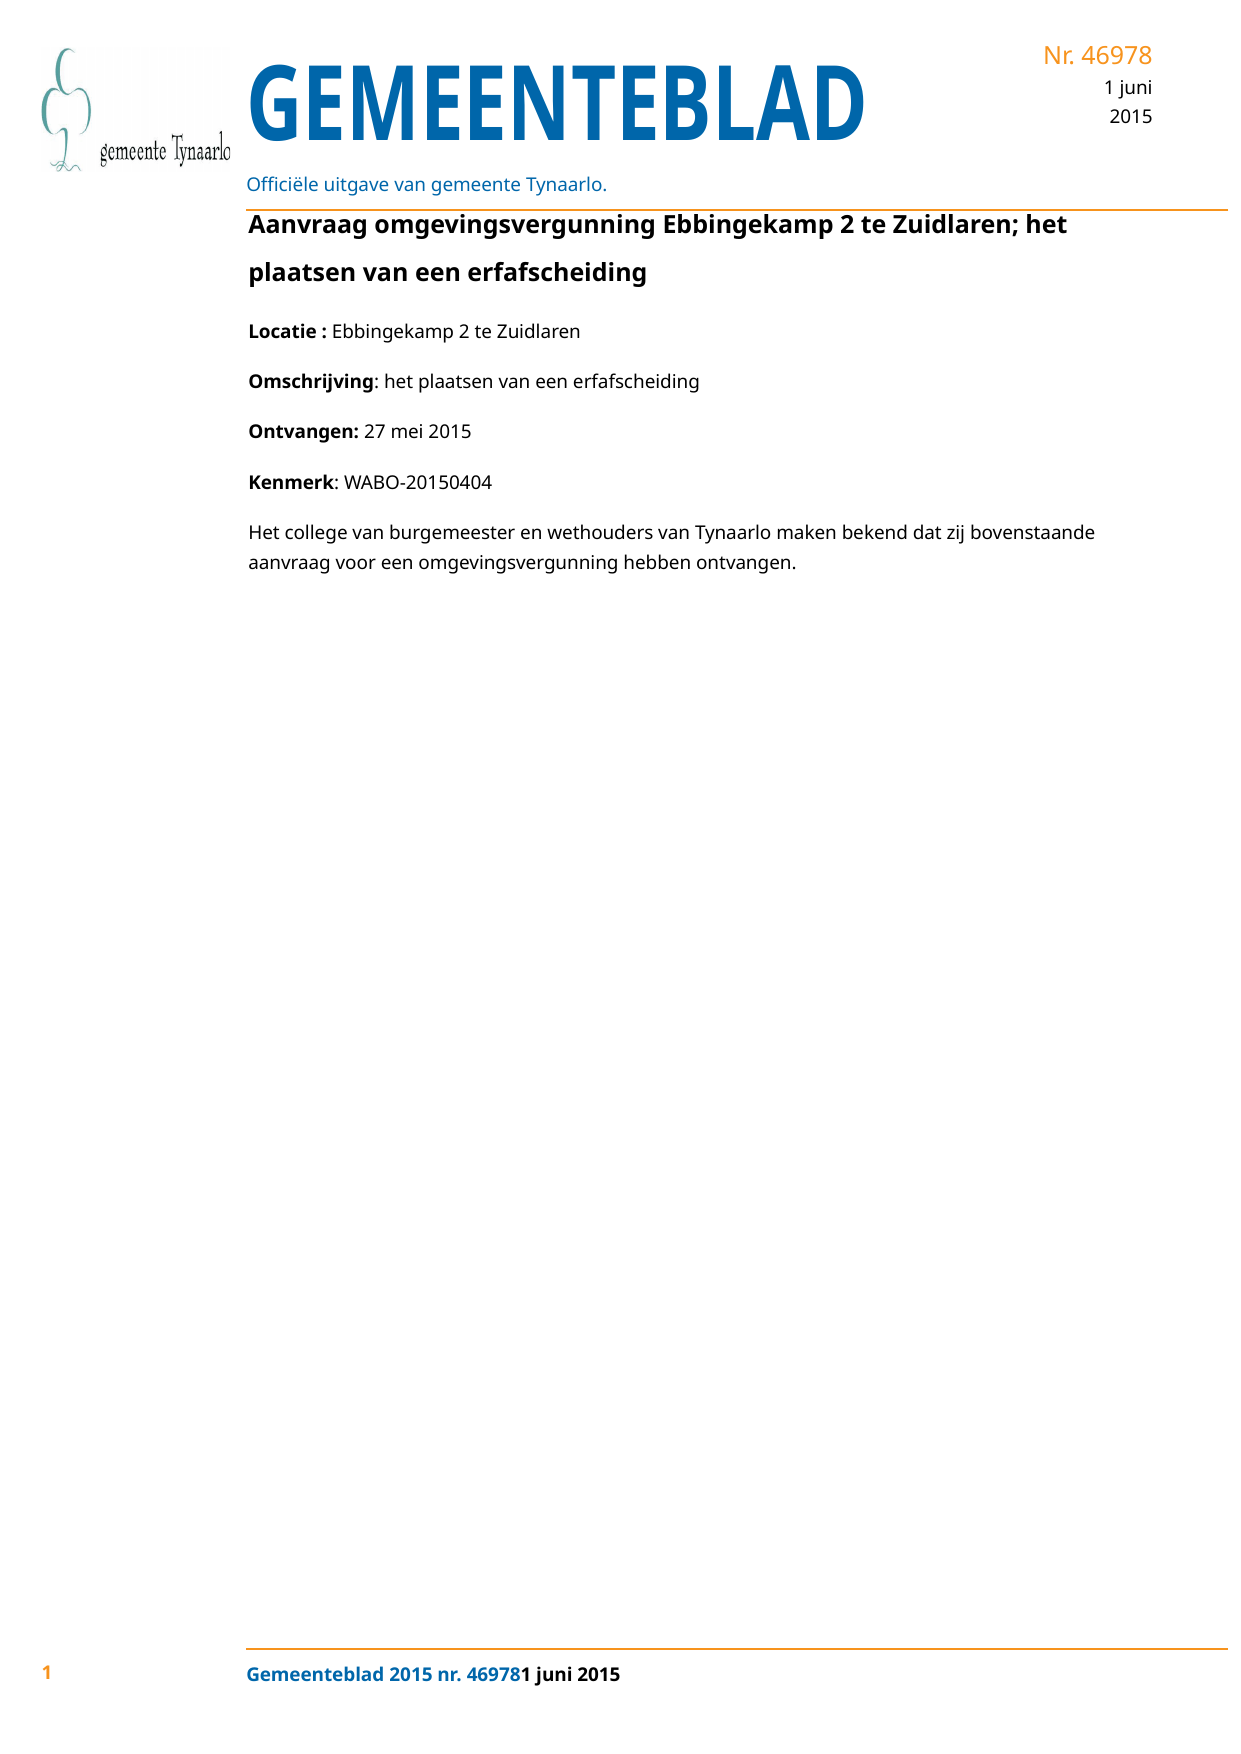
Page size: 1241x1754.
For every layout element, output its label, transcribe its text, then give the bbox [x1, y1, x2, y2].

text Het college van burgemeester en wethouders van Tynaarlo maken bekend dat zij bovenstaande aanvraag voor een omgevingsvergunning hebben ontvangen. [248, 519, 1152, 575]
text Kenmerk: WABO-20150404 [248, 469, 1152, 495]
text Locatie : Ebbingekamp 2 te Zuidlaren [248, 318, 1152, 344]
text Ontvangen: 27 mei 2015 [248, 419, 1152, 444]
picture [41, 47, 231, 172]
text Aanvraag omgevingsvergunning Ebbingekamp 2 te Zuidlaren; het plaatsen van een erfafscheiding [248, 211, 1152, 288]
text Omschrijving: het plaatsen van een erfafscheiding [248, 368, 1152, 394]
